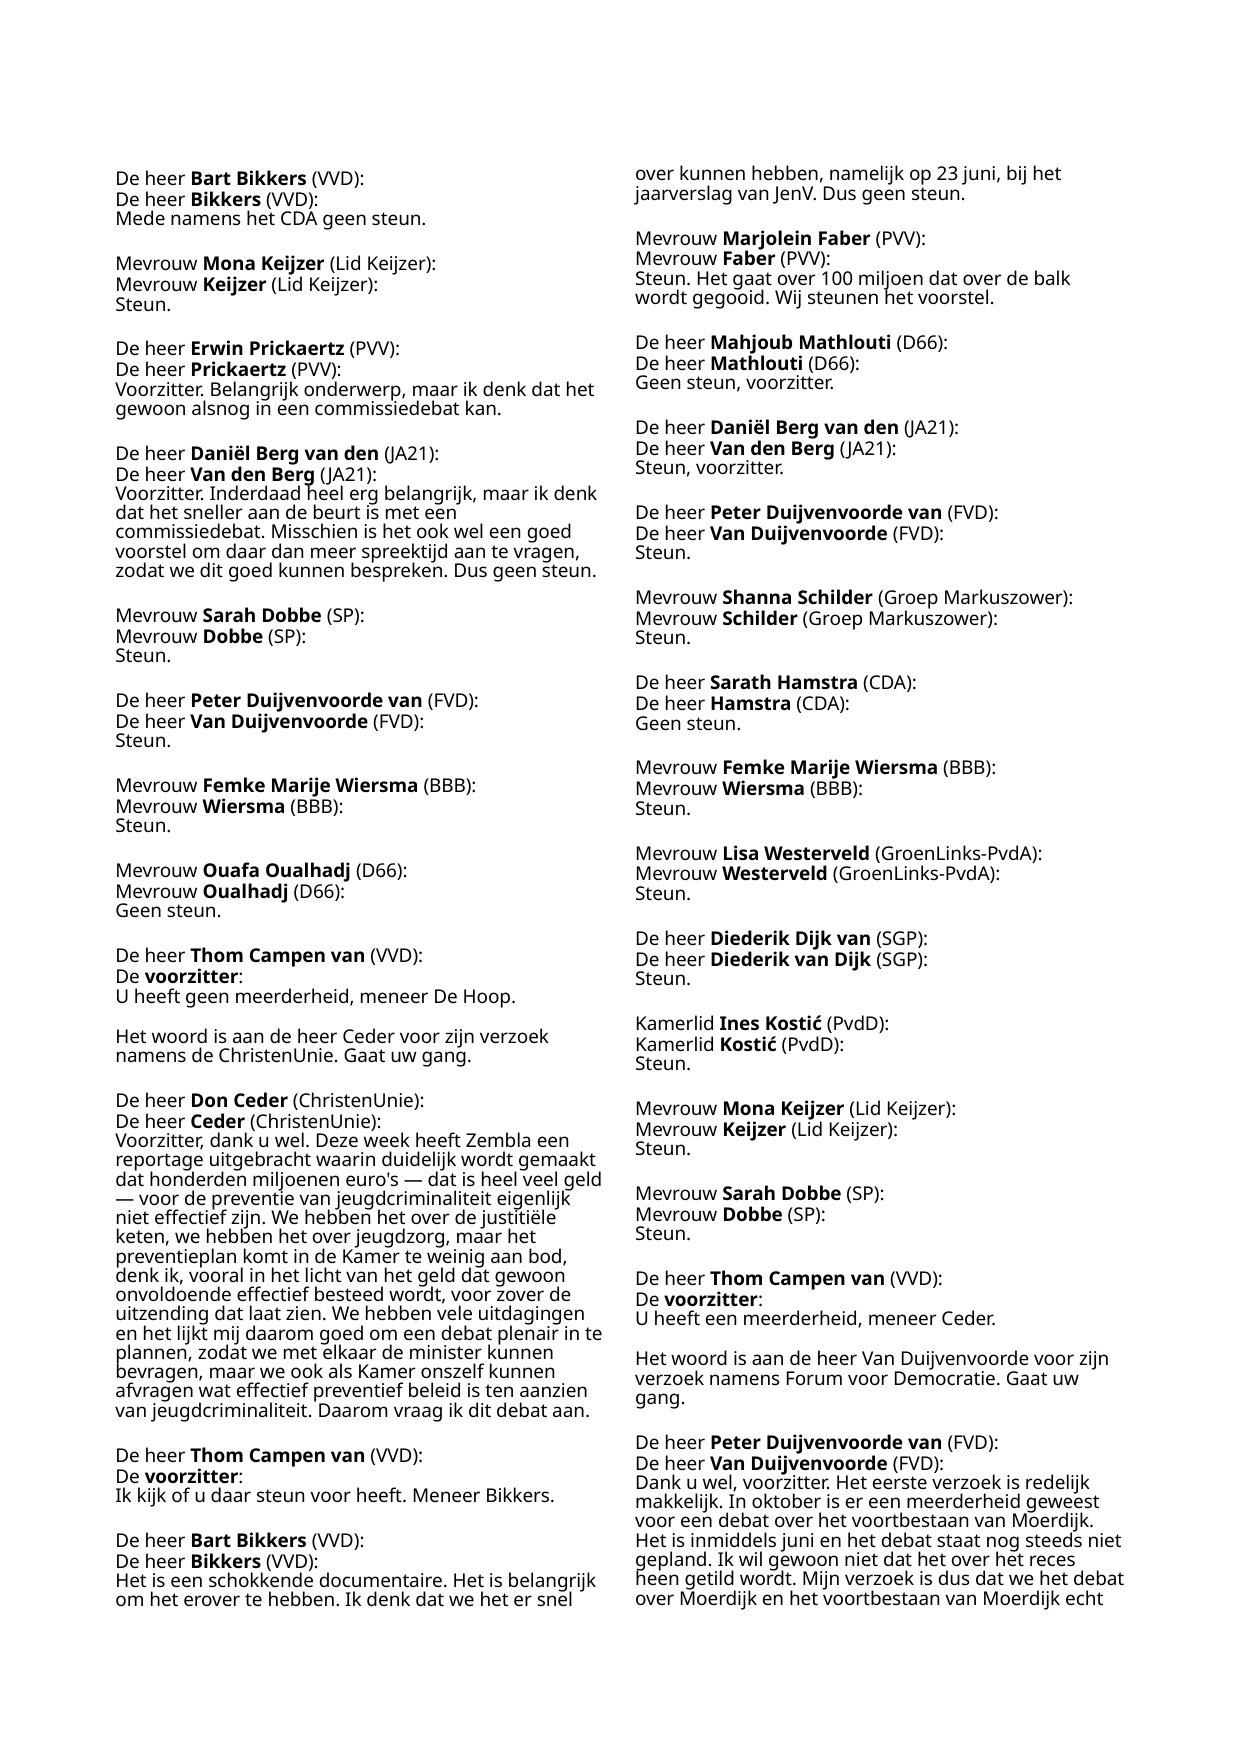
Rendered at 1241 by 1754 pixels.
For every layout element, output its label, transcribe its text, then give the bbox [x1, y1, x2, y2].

text Kamerlid Kostić (PvdD): [635, 1036, 1125, 1055]
text Steun. [635, 799, 1125, 819]
text U heeft een meerderheid, meneer Ceder. [635, 1310, 1125, 1329]
text De heer Peter Duijvenvoorde van (FVD): [115, 687, 605, 713]
text Mevrouw Wiersma (BBB): [635, 780, 1125, 799]
text De voorzitter: [115, 968, 605, 988]
text Mevrouw Lisa Westerveld (GroenLinks-PvdA): [635, 840, 1125, 865]
text Mevrouw Dobbe (SP): [115, 628, 605, 647]
text Steun. [635, 885, 1125, 904]
text Steun, voorzitter. [635, 459, 1125, 478]
text Steun. [115, 732, 605, 752]
text Mevrouw Sarah Dobbe (SP): [115, 602, 605, 628]
text De heer Van Duijvenvoorde (FVD): [635, 1454, 1125, 1474]
text De heer Diederik van Dijk (SGP): [635, 951, 1125, 970]
text De heer Van den Berg (JA21): [635, 440, 1125, 459]
text U heeft geen meerderheid, meneer De Hoop. [115, 988, 605, 1007]
text Mevrouw Sarah Dobbe (SP): [635, 1180, 1125, 1206]
text Steun. [115, 817, 605, 837]
text De heer Thom Campen van (VVD): [635, 1265, 1125, 1291]
text Voorzitter. Inderdaad heel erg belangrijk, maar ik denk dat het sneller aan de beurt is met een commissiedebat. Misschien is het ook wel een goed voorstel om daar dan meer spreektijd aan te vragen, zodat we dit goed kunnen bespreken. Dus geen steun. [115, 485, 605, 581]
text De heer Bikkers (VVD): [115, 1553, 605, 1572]
text De heer Hamstra (CDA): [635, 695, 1125, 714]
text Steun. [115, 647, 605, 666]
text De heer Daniël Berg van den (JA21): [635, 414, 1125, 440]
text Steun. Het gaat over 100 miljoen dat over de balk wordt gegooid. Wij steunen het voorstel. [635, 270, 1125, 308]
text Steun. [635, 1225, 1125, 1244]
text Geen steun. [635, 714, 1125, 734]
text De heer Van Duijvenvoorde (FVD): [635, 525, 1125, 544]
text Steun. [115, 296, 605, 315]
text De voorzitter: [115, 1468, 605, 1487]
text De voorzitter: [635, 1291, 1125, 1310]
text Mevrouw Oualhadj (D66): [115, 883, 605, 902]
text De heer Peter Duijvenvoorde van (FVD): [635, 1429, 1125, 1454]
text De heer Bart Bikkers (VVD): [115, 1527, 605, 1553]
text Mevrouw Shanna Schilder (Groep Markuszower): [635, 584, 1125, 610]
text Voorzitter, dank u wel. Deze week heeft Zembla een reportage uitgebracht waarin duidelijk wordt gemaakt dat honderden miljoenen euro's — dat is heel veel geld — voor de preventie van jeugdcriminaliteit eigenlijk niet effectief zijn. We hebben het over de justitiële keten, we hebben het over jeugdzorg, maar het preventieplan komt in de Kamer te weinig aan bod, denk ik, vooral in het licht van het geld dat gewoon onvoldoende effectief besteed wordt, voor zover de uitzending dat laat zien. We hebben vele uitdagingen en het lijkt mij daarom goed om een debat plenair in te plannen, zodat we met elkaar de minister kunnen bevragen, maar we ook als Kamer onszelf kunnen afvragen wat effectief preventief beleid is ten aanzien van jeugdcriminaliteit. Daarom vraag ik dit debat aan. [115, 1132, 605, 1421]
text Mevrouw Westerveld (GroenLinks-PvdA): [635, 865, 1125, 885]
text Mevrouw Dobbe (SP): [635, 1206, 1125, 1225]
text De heer Van den Berg (JA21): [115, 466, 605, 485]
text Voorzitter. Belangrijk onderwerp, maar ik denk dat het gewoon alsnog in een commissiedebat kan. [115, 381, 605, 419]
text Mevrouw Keijzer (Lid Keijzer): [635, 1121, 1125, 1140]
text Mevrouw Keijzer (Lid Keijzer): [115, 276, 605, 296]
text Ik kijk of u daar steun voor heeft. Meneer Bikkers. [115, 1487, 605, 1506]
text Mevrouw Ouafa Oualhadj (D66): [115, 857, 605, 883]
text Mevrouw Femke Marije Wiersma (BBB): [115, 772, 605, 798]
text De heer Thom Campen van (VVD): [115, 943, 605, 968]
text Steun. [635, 629, 1125, 649]
text Geen steun, voorzitter. [635, 374, 1125, 393]
text Steun. [635, 544, 1125, 563]
text De heer Mahjoub Mathlouti (D66): [635, 329, 1125, 355]
text Steun. [635, 1140, 1125, 1159]
text over kunnen hebben, namelijk op 23 juni, bij het jaarverslag van JenV. Dus geen steun. [635, 165, 1125, 204]
text Mevrouw Femke Marije Wiersma (BBB): [635, 754, 1125, 780]
text De heer Van Duijvenvoorde (FVD): [115, 713, 605, 732]
text De heer Peter Duijvenvoorde van (FVD): [635, 499, 1125, 525]
text Mevrouw Marjolein Faber (PVV): [635, 225, 1125, 250]
text Mevrouw Schilder (Groep Markuszower): [635, 610, 1125, 629]
text Mevrouw Mona Keijzer (Lid Keijzer): [115, 251, 605, 276]
text Dank u wel, voorzitter. Het eerste verzoek is redelijk makkelijk. In oktober is er een meerderheid geweest voor een debat over het voortbestaan van Moerdijk. Het is inmiddels juni en het debat staat nog steeds niet gepland. Ik wil gewoon niet dat het over het reces heen getild wordt. Mijn verzoek is dus dat we het debat over Moerdijk en het voortbestaan van Moerdijk echt [635, 1474, 1125, 1609]
text De heer Thom Campen van (VVD): [115, 1442, 605, 1468]
text Kamerlid Ines Kostić (PvdD): [635, 1010, 1125, 1036]
text Mevrouw Mona Keijzer (Lid Keijzer): [635, 1095, 1125, 1121]
text Mede namens het CDA geen steun. [115, 210, 605, 230]
text Het is een schokkende documentaire. Het is belangrijk om het erover te hebben. Ik denk dat we het er snel [115, 1572, 605, 1611]
text De heer Don Ceder (ChristenUnie): [115, 1087, 605, 1113]
text De heer Diederik Dijk van (SGP): [635, 925, 1125, 951]
text De heer Sarath Hamstra (CDA): [635, 669, 1125, 695]
text Steun. [635, 1055, 1125, 1074]
text De heer Bikkers (VVD): [115, 191, 605, 210]
text Steun. [635, 970, 1125, 989]
text Het woord is aan de heer Van Duijvenvoorde voor zijn verzoek namens Forum voor Democratie. Gaat uw gang. [635, 1350, 1125, 1408]
text De heer Ceder (ChristenUnie): [115, 1113, 605, 1132]
text Mevrouw Faber (PVV): [635, 250, 1125, 270]
text Het woord is aan de heer Ceder voor zijn verzoek namens de ChristenUnie. Gaat uw gang. [115, 1028, 605, 1066]
text De heer Bart Bikkers (VVD): [115, 165, 605, 191]
text Geen steun. [115, 902, 605, 922]
text De heer Daniël Berg van den (JA21): [115, 440, 605, 466]
text Mevrouw Wiersma (BBB): [115, 798, 605, 817]
text De heer Mathlouti (D66): [635, 355, 1125, 374]
text De heer Prickaertz (PVV): [115, 361, 605, 381]
text De heer Erwin Prickaertz (PVV): [115, 336, 605, 361]
